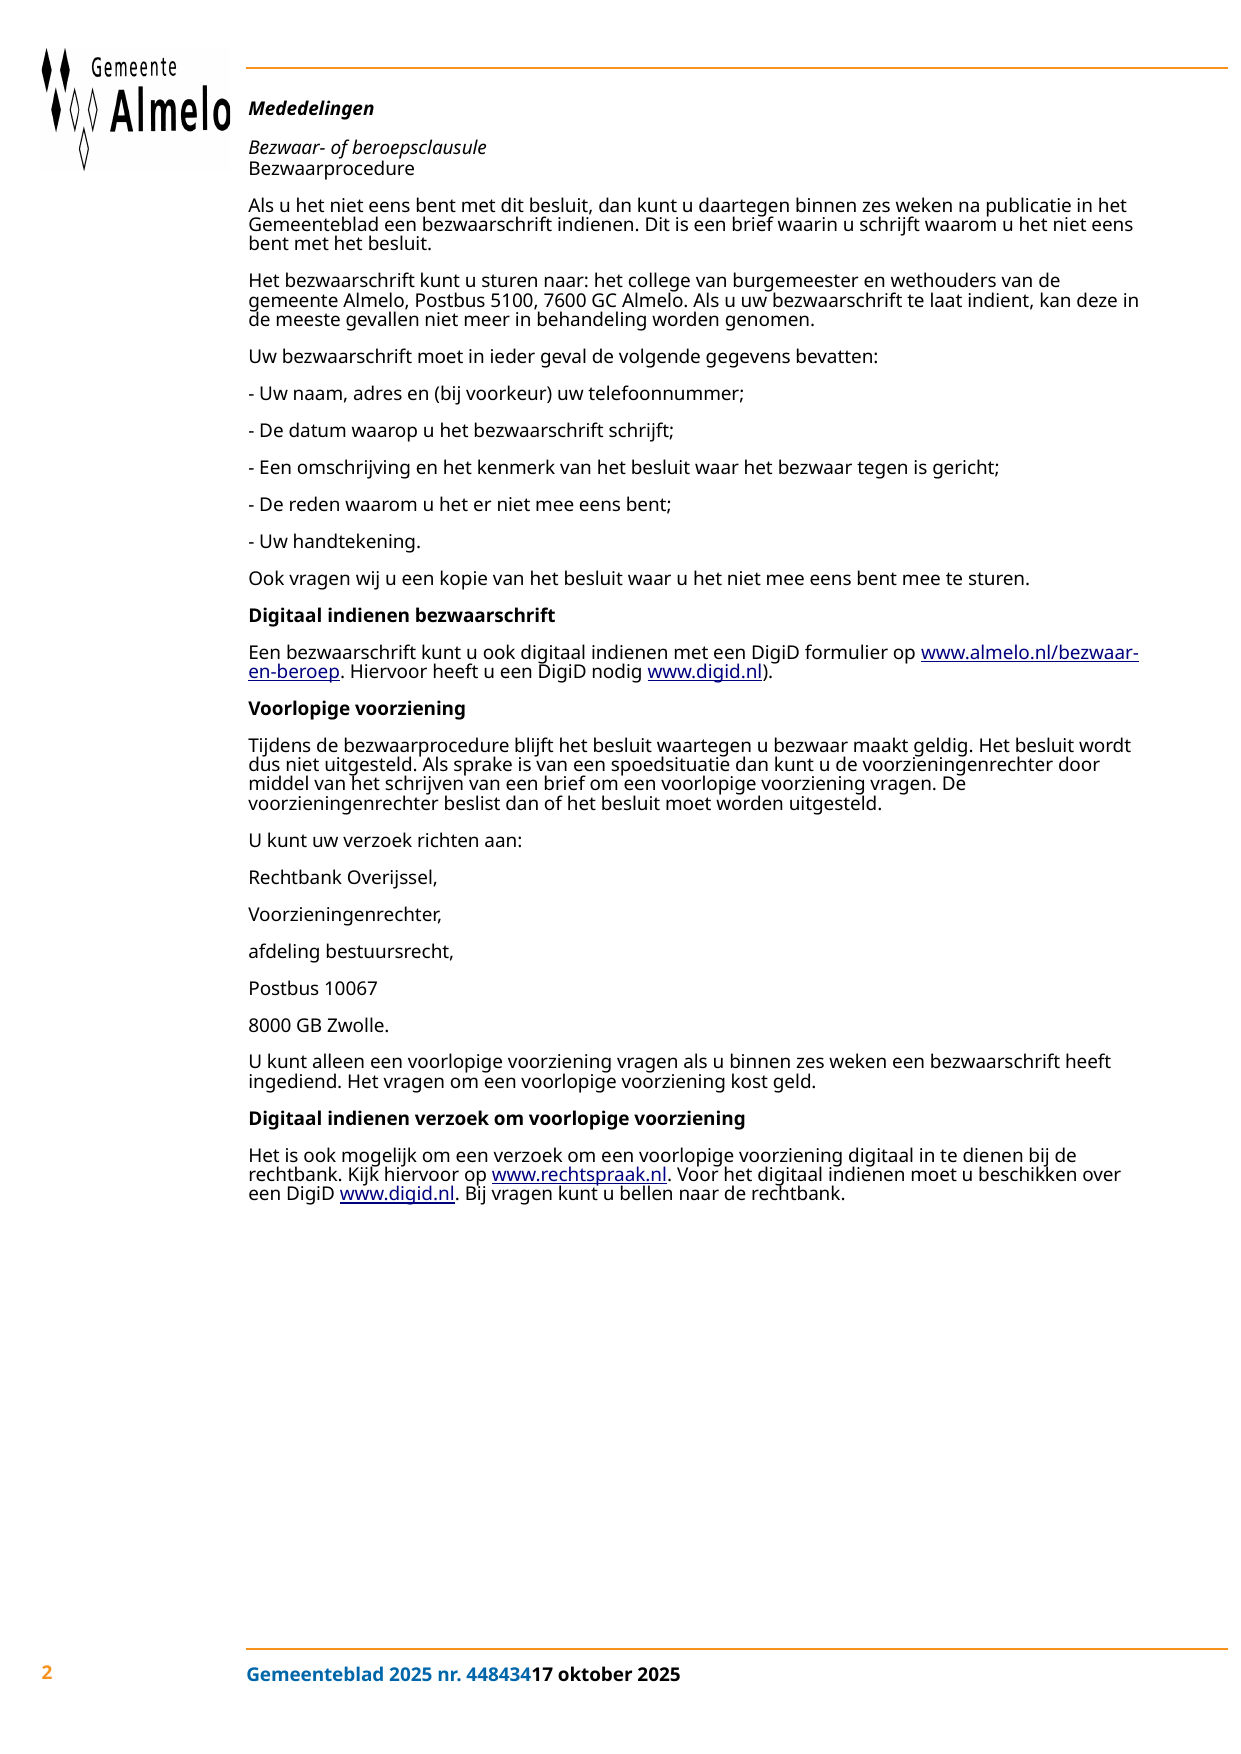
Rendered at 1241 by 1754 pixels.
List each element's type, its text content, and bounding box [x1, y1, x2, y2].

text Postbus 10067 [248, 979, 1152, 999]
text U kunt alleen een voorlopige voorziening vragen als u binnen zes weken een bezwaarschrift heeft ingediend. Het vragen om een voorlopige voorziening kost geld. [248, 1053, 1152, 1092]
text Bezwaar- of beroepsclausule [248, 134, 1152, 160]
text U kunt uw verzoek richten aan: [248, 832, 1152, 851]
text - Een omschrijving en het kenmerk van het besluit waar het bezwaar tegen is gericht; [248, 459, 1152, 478]
picture [41, 47, 231, 172]
text Het bezwaarschrift kunt u sturen naar: het college van burgemeester en wethouders van de gemeente Almelo, Postbus 5100, 7600 GC Almelo. Als u uw bezwaarschrift te laat indient, kan deze in de meeste gevallen niet meer in behandeling worden genomen. [248, 272, 1152, 330]
text Het is ook mogelijk om een verzoek om een voorlopige voorziening digitaal in te dienen bij de rechtbank. Kijk hiervoor op www.rechtspraak.nl. Voor het digitaal indienen moet u beschikken over een DigiD www.digid.nl. Bij vragen kunt u bellen naar de rechtbank. [248, 1147, 1152, 1204]
text Digitaal indienen bezwaarschrift [248, 607, 1152, 626]
text 8000 GB Zwolle. [248, 1017, 1152, 1036]
text Rechtbank Overijssel, [248, 869, 1152, 888]
text Tijdens de bezwaarprocedure blijft het besluit waartegen u bezwaar maakt geldig. Het besluit wordt dus niet uitgesteld. Als sprake is van een spoedsituatie dan kunt u de voorzieningenrechter door middel van het schrijven van een brief om een voorlopige voorziening vragen. De voorzieningenrechter beslist dan of het besluit moet worden uitgesteld. [248, 737, 1152, 814]
text - Uw naam, adres en (bij voorkeur) uw telefoonnummer; [248, 385, 1152, 404]
text - Uw handtekening. [248, 533, 1152, 552]
text Voorlopige voorziening [248, 700, 1152, 719]
text - De datum waarop u het bezwaarschrift schrijft; [248, 422, 1152, 441]
text Ook vragen wij u een kopie van het besluit waar u het niet mee eens bent mee te sturen. [248, 570, 1152, 589]
text Een bezwaarschrift kunt u ook digitaal indienen met een DigiD formulier op www.almelo.nl/bezwaar-en-beroep. Hiervoor heeft u een DigiD nodig www.digid.nl). [248, 644, 1152, 682]
text Digitaal indienen verzoek om voorlopige voorziening [248, 1110, 1152, 1129]
text Voorzieningenrechter, [248, 906, 1152, 925]
text Bezwaarprocedure [248, 160, 1152, 179]
text Mededelingen [248, 95, 1152, 121]
text afdeling bestuursrecht, [248, 943, 1152, 962]
text Als u het niet eens bent met dit besluit, dan kunt u daartegen binnen zes weken na publicatie in het Gemeenteblad een bezwaarschrift indienen. Dit is een brief waarin u schrijft waarom u het niet eens bent met het besluit. [248, 197, 1152, 254]
text Uw bezwaarschrift moet in ieder geval de volgende gegevens bevatten: [248, 348, 1152, 367]
text - De reden waarom u het er niet mee eens bent; [248, 496, 1152, 515]
